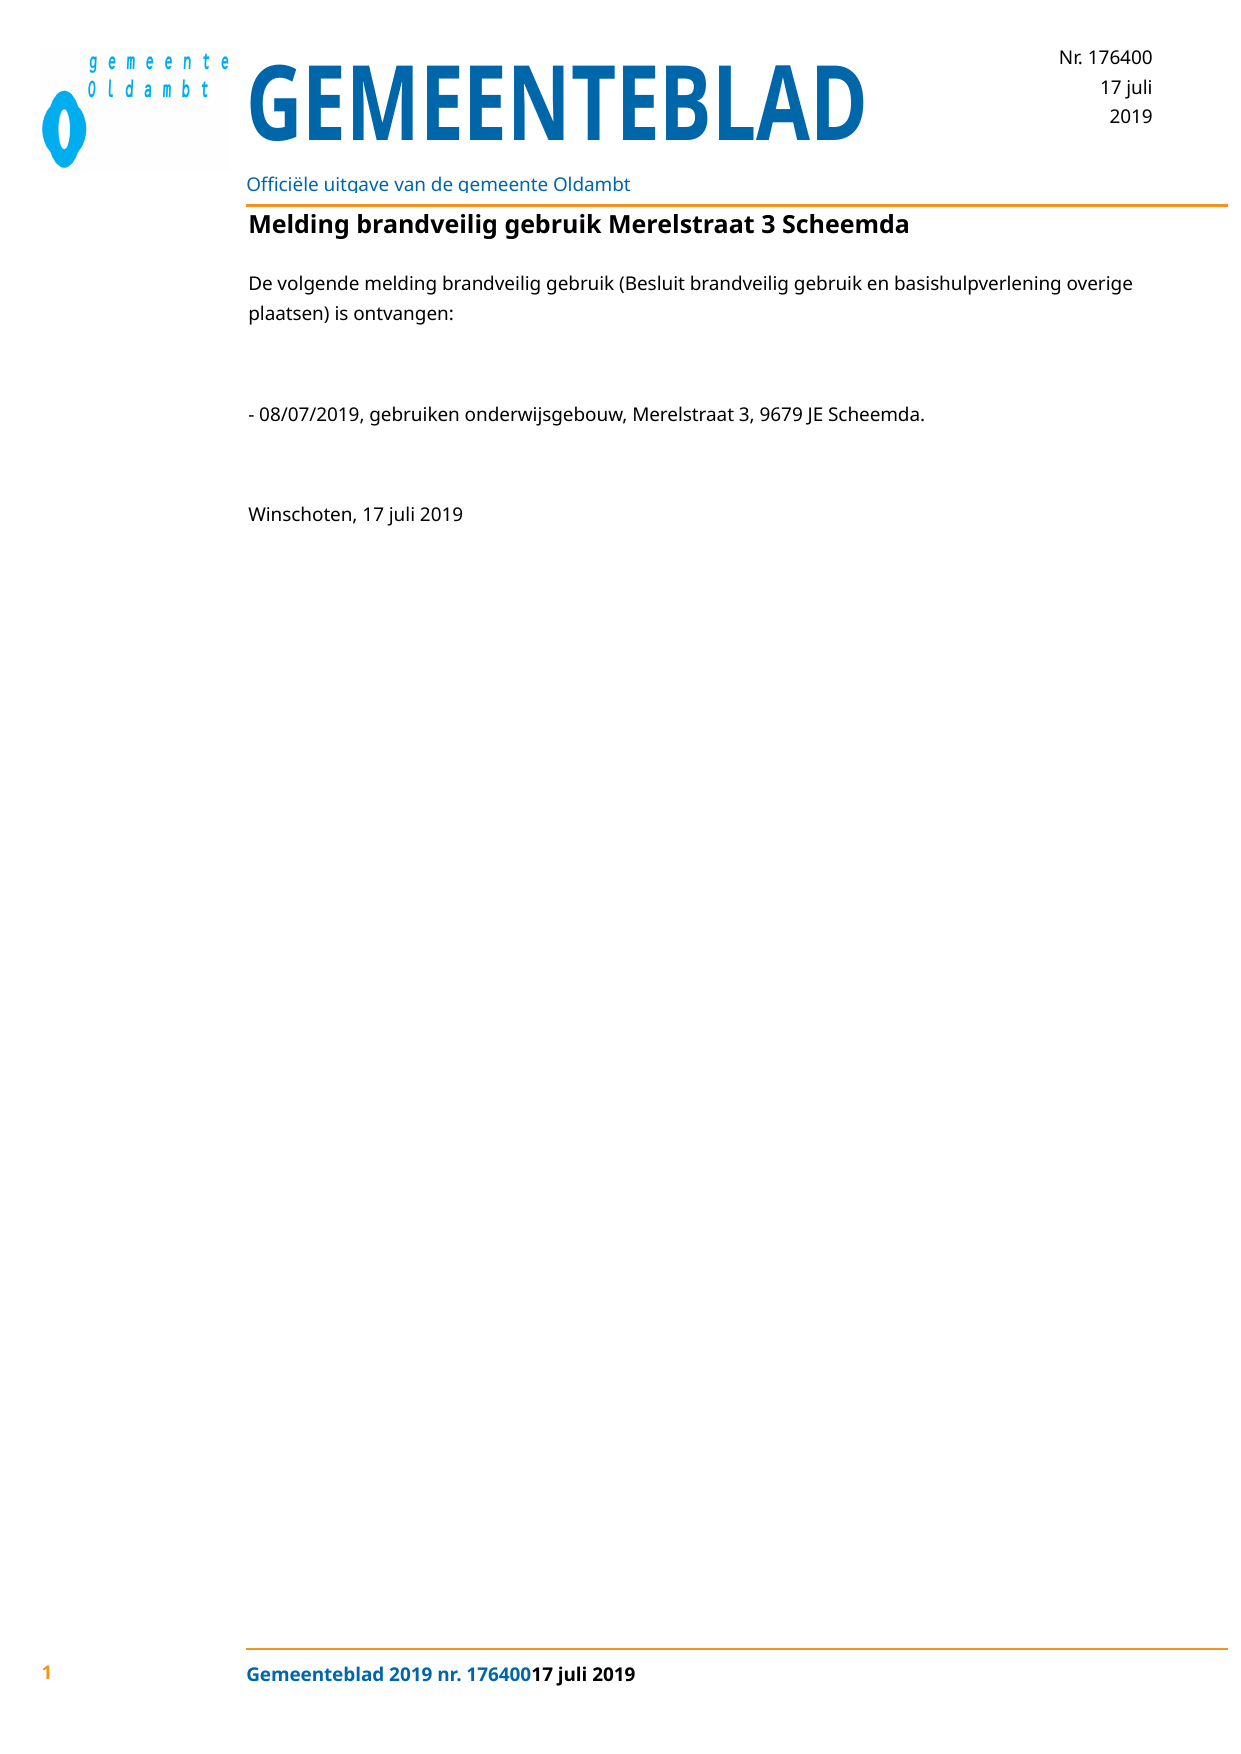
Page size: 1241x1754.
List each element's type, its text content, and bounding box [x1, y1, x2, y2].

text Melding brandveilig gebruik Merelstraat 3 Scheemda [248, 207, 1152, 241]
text - 08/07/2019, gebruiken onderwijsgebouw, Merelstraat 3, 9679 JE Scheemda. [248, 401, 1152, 426]
picture [41, 47, 231, 172]
text De volgende melding brandveilig gebruik (Besluit brandveilig gebruik en basishulpverlening overige plaatsen) is ontvangen: [248, 270, 1152, 326]
text Winschoten, 17 juli 2019 [248, 502, 1152, 527]
